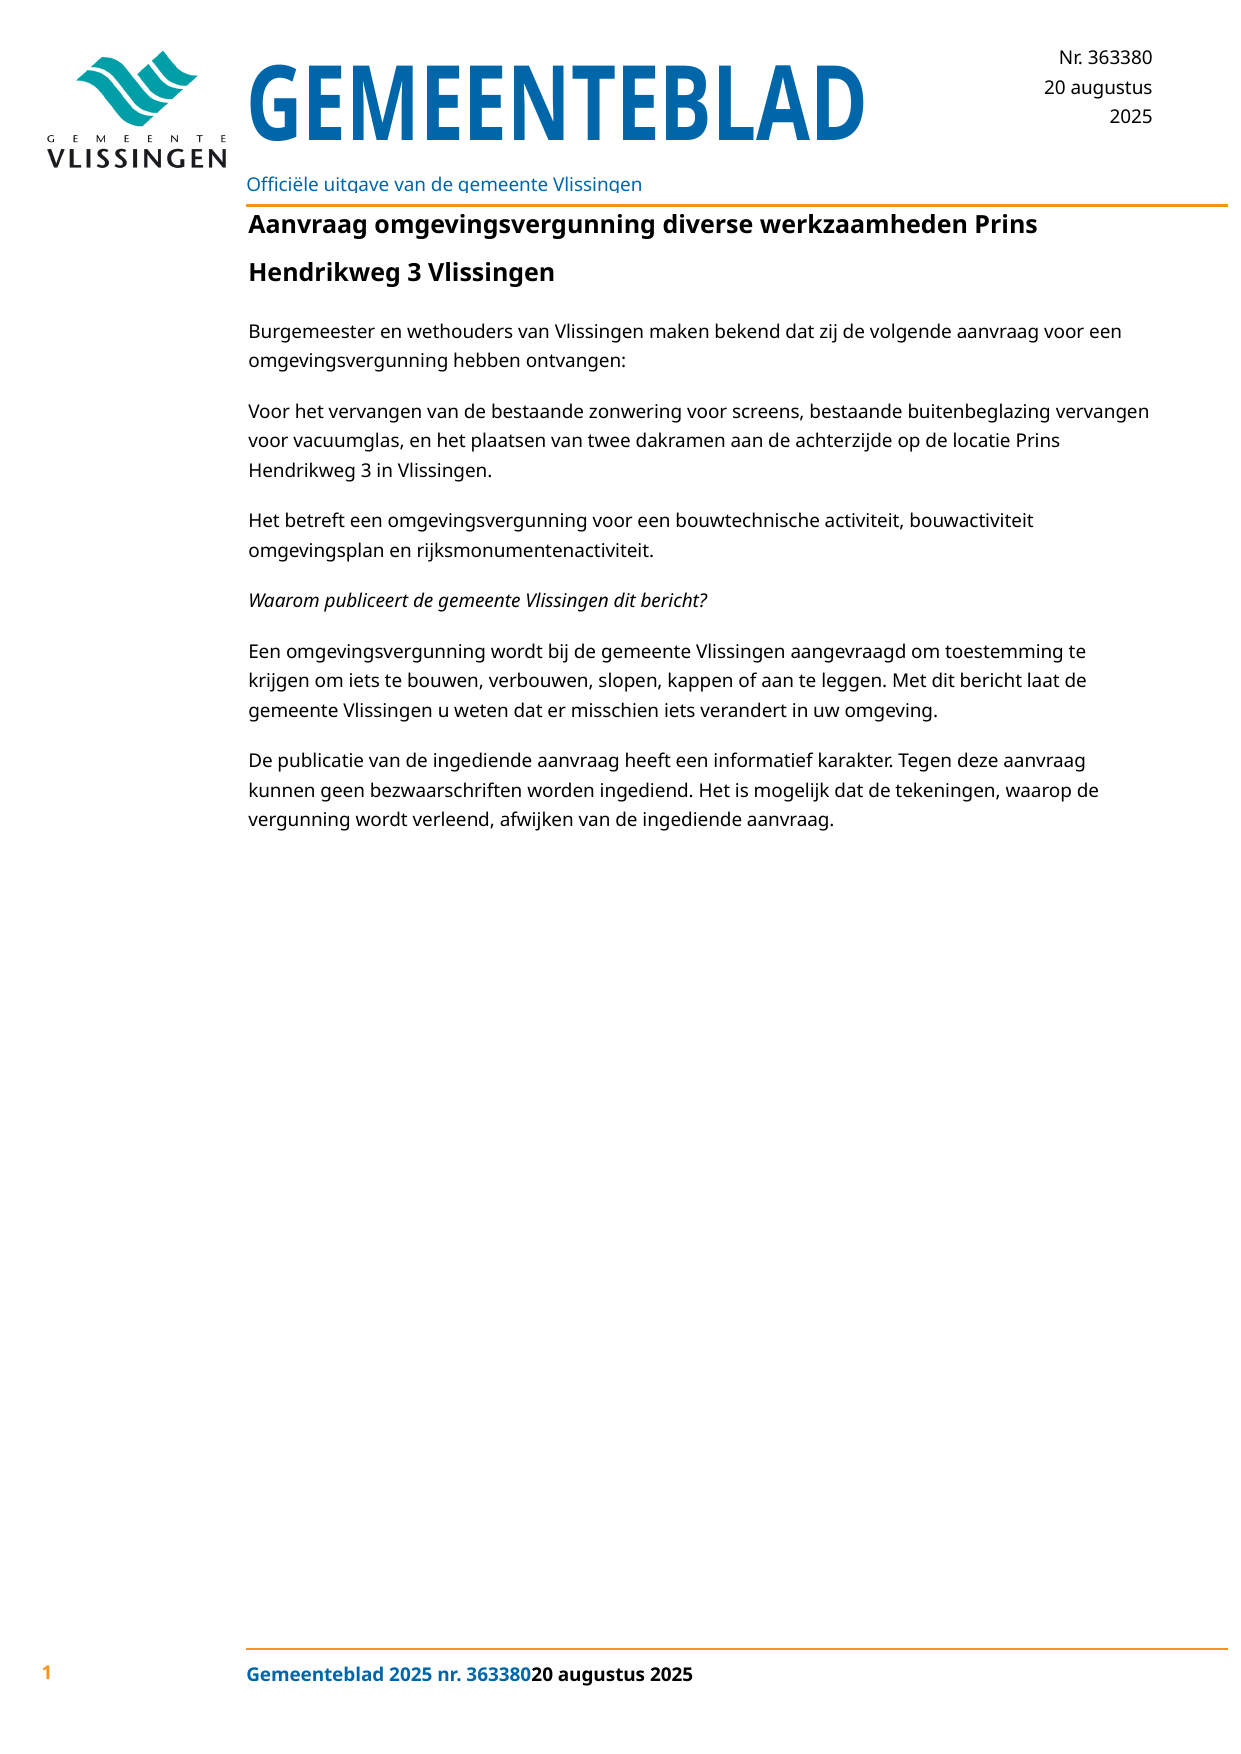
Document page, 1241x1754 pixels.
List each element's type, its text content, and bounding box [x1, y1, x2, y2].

picture [41, 47, 231, 172]
text Waarom publiceert de gemeente Vlissingen dit bericht? [248, 587, 1152, 613]
text De publicatie van de ingediende aanvraag heeft een informatief karakter. Tegen deze aanvraag kunnen geen bezwaarschriften worden ingediend. Het is mogelijk dat de tekeningen, waarop de vergunning wordt verleend, afwijken van de ingediende aanvraag. [248, 747, 1152, 832]
text Voor het vervangen van de bestaande zonwering voor screens, bestaande buitenbeglazing vervangen voor vacuumglas, en het plaatsen van twee dakramen aan de achterzijde op de locatie Prins Hendrikweg 3 in Vlissingen. [248, 398, 1152, 483]
text Burgemeester en wethouders van Vlissingen maken bekend dat zij de volgende aanvraag voor een omgevingsvergunning hebben ontvangen: [248, 318, 1152, 373]
text Het betreft een omgevingsvergunning voor een bouwtechnische activiteit, bouwactiviteit omgevingsplan en rijksmonumentenactiviteit. [248, 507, 1152, 563]
text Aanvraag omgevingsvergunning diverse werkzaamheden Prins Hendrikweg 3 Vlissingen [248, 207, 1152, 288]
text Een omgevingsvergunning wordt bij de gemeente Vlissingen aangevraagd om toestemming te krijgen om iets te bouwen, verbouwen, slopen, kappen of aan te leggen. Met dit bericht laat de gemeente Vlissingen u weten dat er misschien iets verandert in uw omgeving. [248, 638, 1152, 723]
